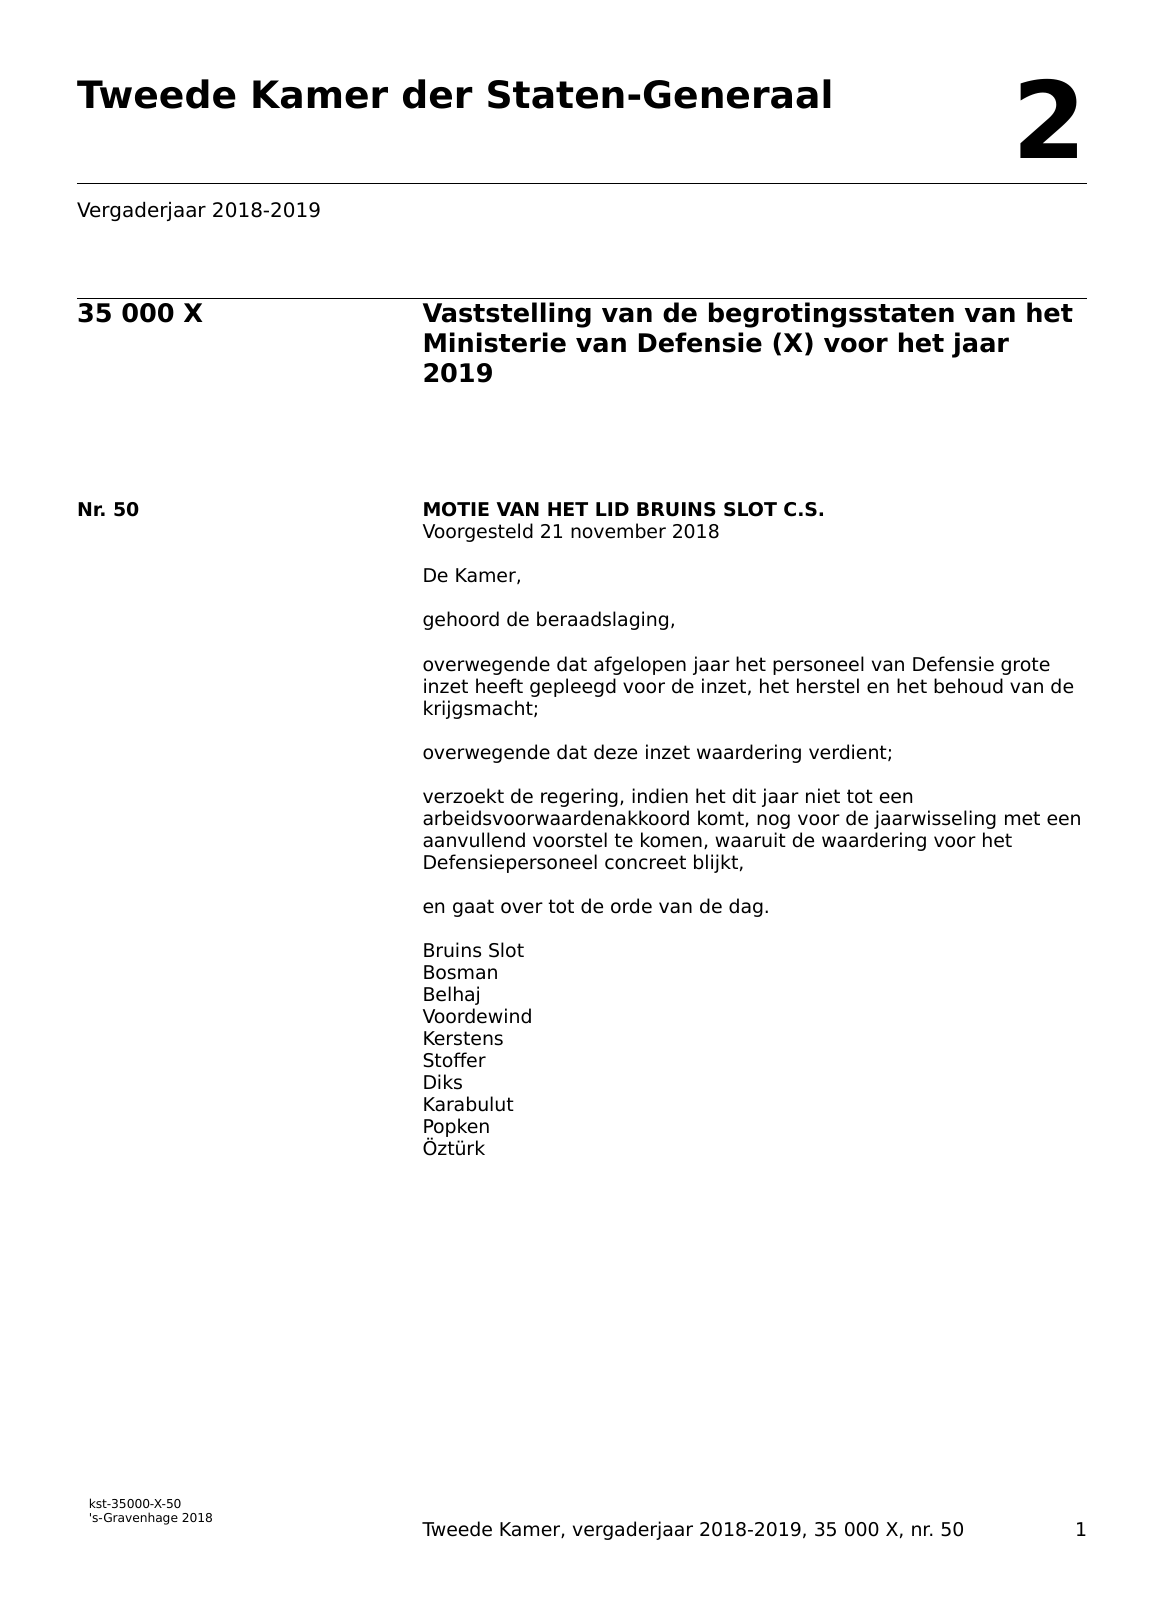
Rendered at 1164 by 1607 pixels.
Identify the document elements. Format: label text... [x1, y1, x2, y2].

text Popken [422, 1116, 1087, 1138]
text Stoffer [422, 1050, 1087, 1072]
table_header 2 [886, 59, 1087, 183]
text De Kamer, [422, 565, 1087, 587]
text Kerstens [422, 1028, 1087, 1050]
text 's-Gravenhage 2018 [88, 1511, 323, 1525]
text overwegende dat afgelopen jaar het personeel van Defensie grote inzet heeft gepleegd voor de inzet, het herstel en het behoud van de krijgsmacht; [422, 653, 1087, 719]
text Bosman [422, 962, 1087, 984]
text Öztürk [422, 1138, 1087, 1160]
text en gaat over tot de orde van de dag. [422, 896, 1087, 918]
subtitle Nr. 50 MOTIE VAN HET LID BRUINS SLOT C.S. [77, 499, 1087, 521]
text verzoekt de regering, indien het dit jaar niet tot een arbeidsvoorwaardenakkoord komt, nog voor de jaarwisseling met een aanvullend voorstel te komen, waaruit de waardering voor het Defensiepersoneel concreet blijkt, [422, 786, 1087, 874]
table_header Tweede Kamer der Staten-Generaal [77, 59, 886, 183]
text Diks [422, 1072, 1087, 1094]
text gehoord de beraadslaging, [422, 609, 1087, 631]
subtitle 35 000 X Vaststelling van de begrotingsstaten van het Ministerie van Defensie (X) voor het jaar 2019 [77, 299, 1087, 388]
text Belhaj [422, 984, 1087, 1006]
text Bruins Slot [422, 940, 1087, 962]
text overwegende dat deze inzet waardering verdient; [422, 742, 1087, 764]
text Voordewind [422, 1006, 1087, 1028]
table_cell Vergaderjaar 2018-2019 [77, 184, 1087, 298]
text Voorgesteld 21 november 2018 [422, 521, 1087, 543]
text kst-35000-X-50 [88, 1497, 323, 1511]
text Karabulut [422, 1094, 1087, 1116]
